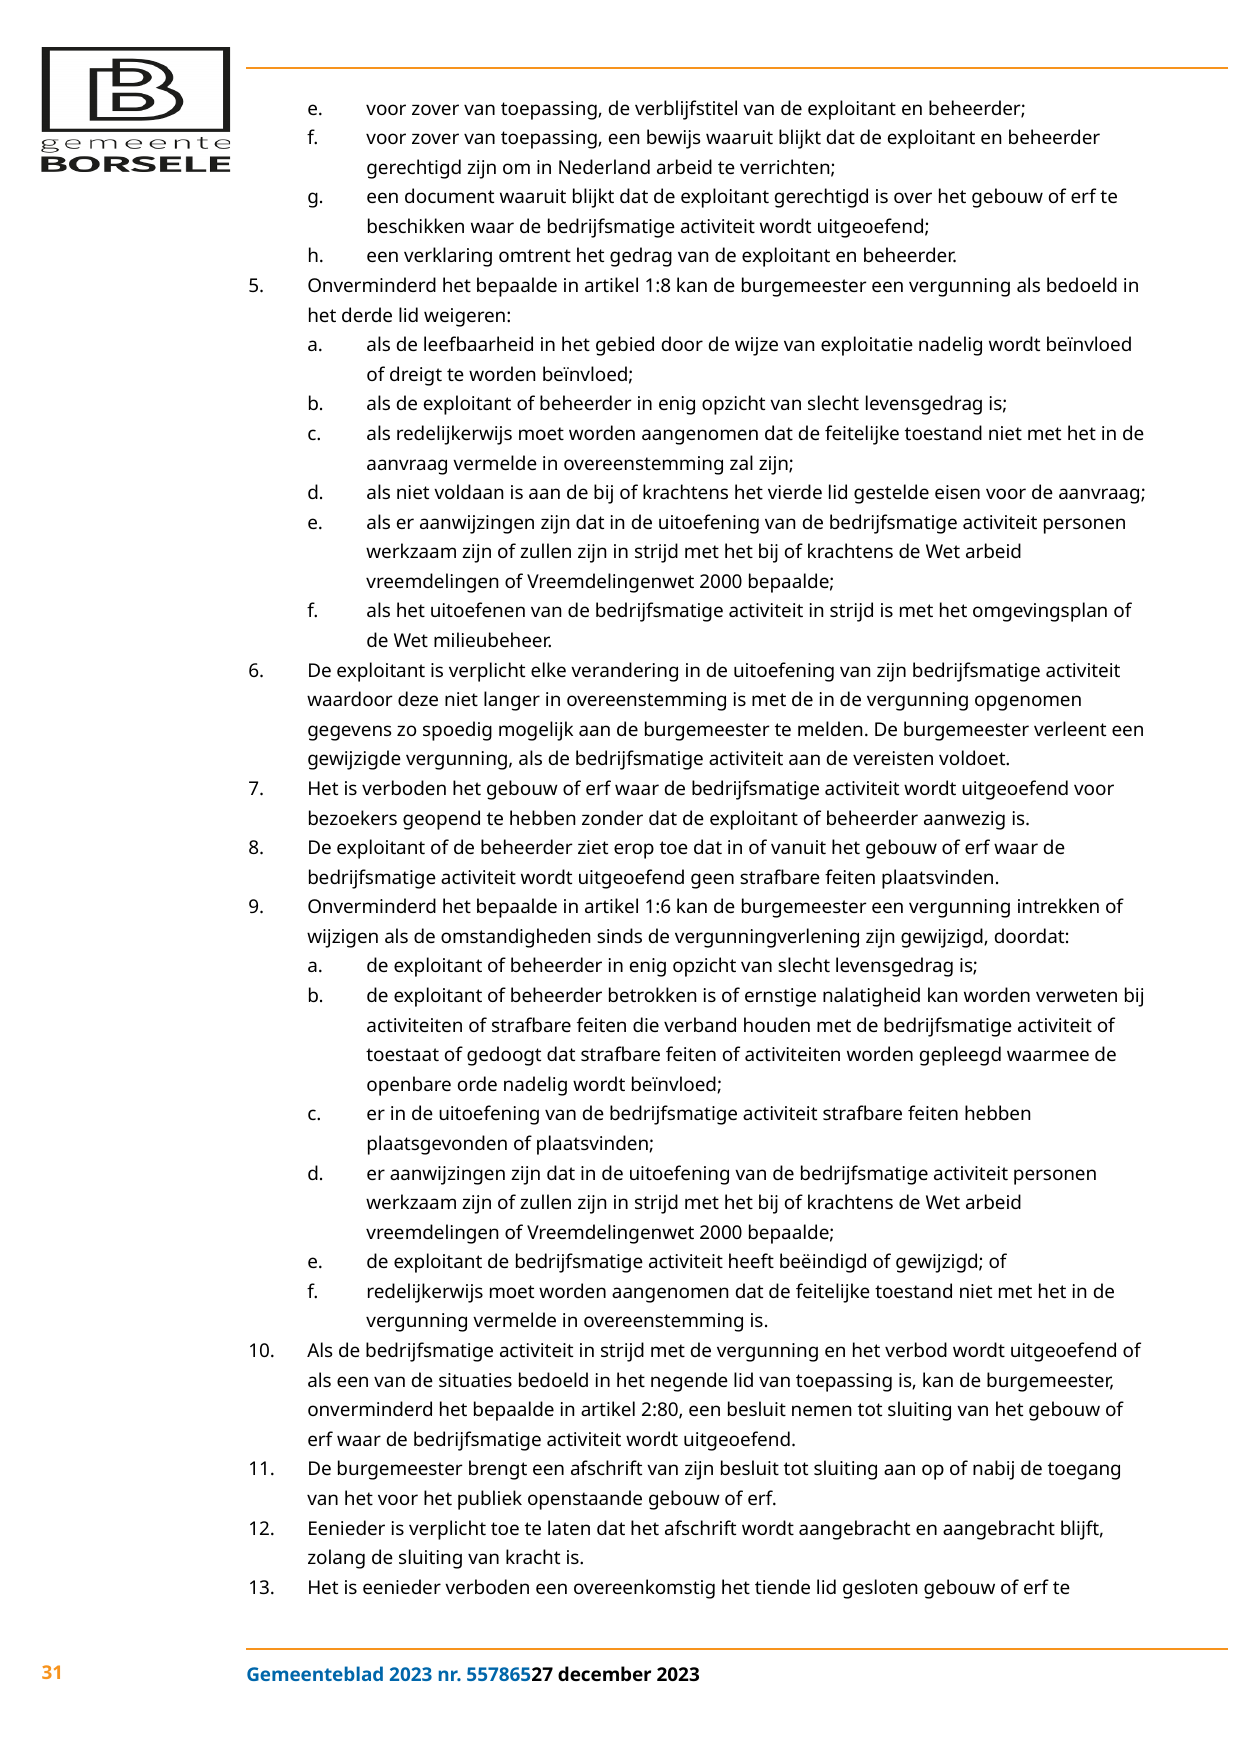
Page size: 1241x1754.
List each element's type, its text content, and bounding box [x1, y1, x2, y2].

list De exploitant of de beheerder ziet erop toe dat in of vanuit het gebouw of erf waar de bedrijfsmatige activiteit wordt uitgeoefend geen strafbare feiten plaatsvinden. [248, 834, 1152, 890]
list Onverminderd het bepaalde in artikel 1:8 kan de burgemeester een vergunning als bedoeld in het derde lid weigeren: [248, 272, 1152, 328]
list Eenieder is verplicht toe te laten dat het afschrift wordt aangebracht en aangebracht blijft, zolang de sluiting van kracht is. [248, 1515, 1152, 1570]
list als niet voldaan is aan de bij of krachtens het vierde lid gestelde eisen voor de aanvraag; [307, 479, 1152, 505]
list als er aanwijzingen zijn dat in de uitoefening van de bedrijfsmatige activiteit personen werkzaam zijn of zullen zijn in strijd met het bij of krachtens de Wet arbeid vreemdelingen of Vreemdelingenwet 2000 bepaalde; [307, 509, 1152, 594]
list de exploitant of beheerder in enig opzicht van slecht levensgedrag is; [307, 953, 1152, 978]
list de exploitant of beheerder betrokken is of ernstige nalatigheid kan worden verweten bij activiteiten of strafbare feiten die verband houden met de bedrijfsmatige activiteit of toestaat of gedoogt dat strafbare feiten of activiteiten worden gepleegd waarmee de openbare orde nadelig wordt beïnvloed; [307, 982, 1152, 1097]
list Onverminderd het bepaalde in artikel 1:6 kan de burgemeester een vergunning intrekken of wijzigen als de omstandigheden sinds de vergunningverlening zijn gewijzigd, doordat: [248, 893, 1152, 949]
list redelijkerwijs moet worden aangenomen dat de feitelijke toestand niet met het in de vergunning vermelde in overeenstemming is. [307, 1278, 1152, 1333]
list een verklaring omtrent het gedrag van de exploitant en beheerder. [307, 243, 1152, 268]
list Het is verboden het gebouw of erf waar de bedrijfsmatige activiteit wordt uitgeoefend voor bezoekers geopend te hebben zonder dat de exploitant of beheerder aanwezig is. [248, 775, 1152, 831]
list voor zover van toepassing, een bewijs waaruit blijkt dat de exploitant en beheerder gerechtigd zijn om in Nederland arbeid te verrichten; [307, 124, 1152, 180]
list De exploitant is verplicht elke verandering in de uitoefening van zijn bedrijfsmatige activiteit waardoor deze niet langer in overeenstemming is met de in de vergunning opgenomen gegevens zo spoedig mogelijk aan de burgemeester te melden. De burgemeester verleent een gewijzigde vergunning, als de bedrijfsmatige activiteit aan de vereisten voldoet. [248, 657, 1152, 771]
list Als de bedrijfsmatige activiteit in strijd met de vergunning en het verbod wordt uitgeoefend of als een van de situaties bedoeld in het negende lid van toepassing is, kan de burgemeester, onverminderd het bepaalde in artikel 2:80, een besluit nemen tot sluiting van het gebouw of erf waar de bedrijfsmatige activiteit wordt uitgeoefend. [248, 1337, 1152, 1452]
list er aanwijzingen zijn dat in de uitoefening van de bedrijfsmatige activiteit personen werkzaam zijn of zullen zijn in strijd met het bij of krachtens de Wet arbeid vreemdelingen of Vreemdelingenwet 2000 bepaalde; [307, 1160, 1152, 1245]
list een document waaruit blijkt dat de exploitant gerechtigd is over het gebouw of erf te beschikken waar de bedrijfsmatige activiteit wordt uitgeoefend; [307, 183, 1152, 239]
list De burgemeester brengt een afschrift van zijn besluit tot sluiting aan op of nabij de toegang van het voor het publiek openstaande gebouw of erf. [248, 1456, 1152, 1511]
picture [41, 47, 231, 172]
list de exploitant de bedrijfsmatige activiteit heeft beëindigd of gewijzigd; of [307, 1248, 1152, 1274]
list als de exploitant of beheerder in enig opzicht van slecht levensgedrag is; [307, 391, 1152, 416]
list als redelijkerwijs moet worden aangenomen dat de feitelijke toestand niet met het in de aanvraag vermelde in overeenstemming zal zijn; [307, 420, 1152, 476]
list als de leefbaarheid in het gebied door de wijze van exploitatie nadelig wordt beïnvloed of dreigt te worden beïnvloed; [307, 331, 1152, 387]
list er in de uitoefening van de bedrijfsmatige activiteit strafbare feiten hebben plaatsgevonden of plaatsvinden; [307, 1101, 1152, 1156]
list als het uitoefenen van de bedrijfsmatige activiteit in strijd is met het omgevingsplan of de Wet milieubeheer. [307, 598, 1152, 653]
list Het is eenieder verboden een overeenkomstig het tiende lid gesloten gebouw of erf te [248, 1574, 1152, 1600]
list voor zover van toepassing, de verblijfstitel van de exploitant en beheerder; [307, 95, 1152, 121]
